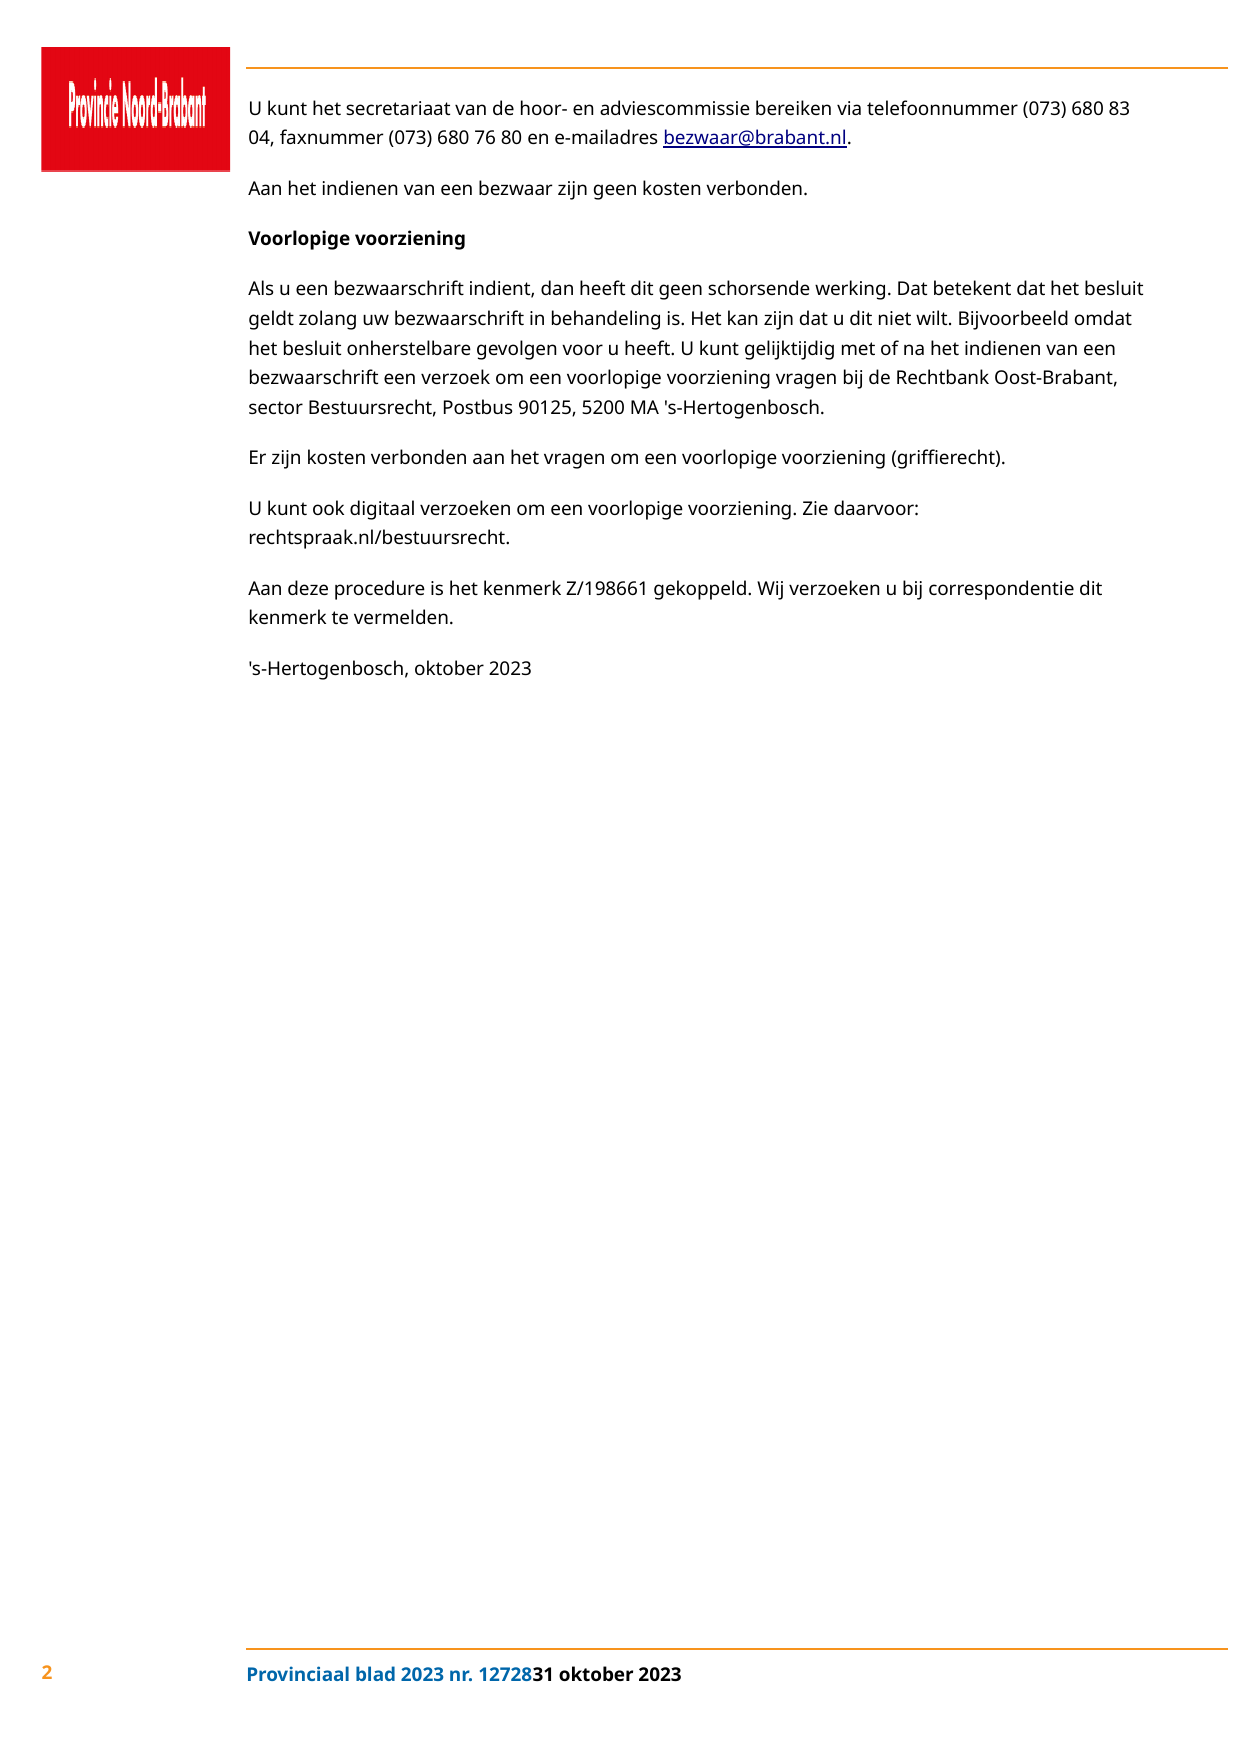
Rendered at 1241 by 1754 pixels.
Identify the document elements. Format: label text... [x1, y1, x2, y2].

picture [41, 47, 231, 172]
text Aan het indienen van een bezwaar zijn geen kosten verbonden. [248, 175, 1152, 201]
text Er zijn kosten verbonden aan het vragen om een voorlopige voorziening (griffierecht). [248, 444, 1152, 470]
text U kunt ook digitaal verzoeken om een voorlopige voorziening. Zie daarvoor: rechtspraak.nl/bestuursrecht. [248, 495, 1152, 550]
text Als u een bezwaarschrift indient, dan heeft dit geen schorsende werking. Dat betekent dat het besluit geldt zolang uw bezwaarschrift in behandeling is. Het kan zijn dat u dit niet wilt. Bijvoorbeeld omdat het besluit onherstelbare gevolgen voor u heeft. U kunt gelijktijdig met of na het indienen van een bezwaarschrift een verzoek om een voorlopige voorziening vragen bij de Rechtbank Oost-Brabant, sector Bestuursrecht, Postbus 90125, 5200 MA 's‑Hertogenbosch. [248, 276, 1152, 420]
text U kunt het secretariaat van de hoor- en adviescommissie bereiken via telefoonnummer (073) 680 83 04, faxnummer (073) 680 76 80 en e-mailadres bezwaar@brabant.nl. [248, 95, 1152, 150]
text Aan deze procedure is het kenmerk Z/198661 gekoppeld. Wij verzoeken u bij correspondentie dit kenmerk te vermelden. [248, 575, 1152, 630]
text 's-Hertogenbosch, oktober 2023 [248, 655, 1152, 681]
text Voorlopige voorziening [248, 225, 1152, 251]
